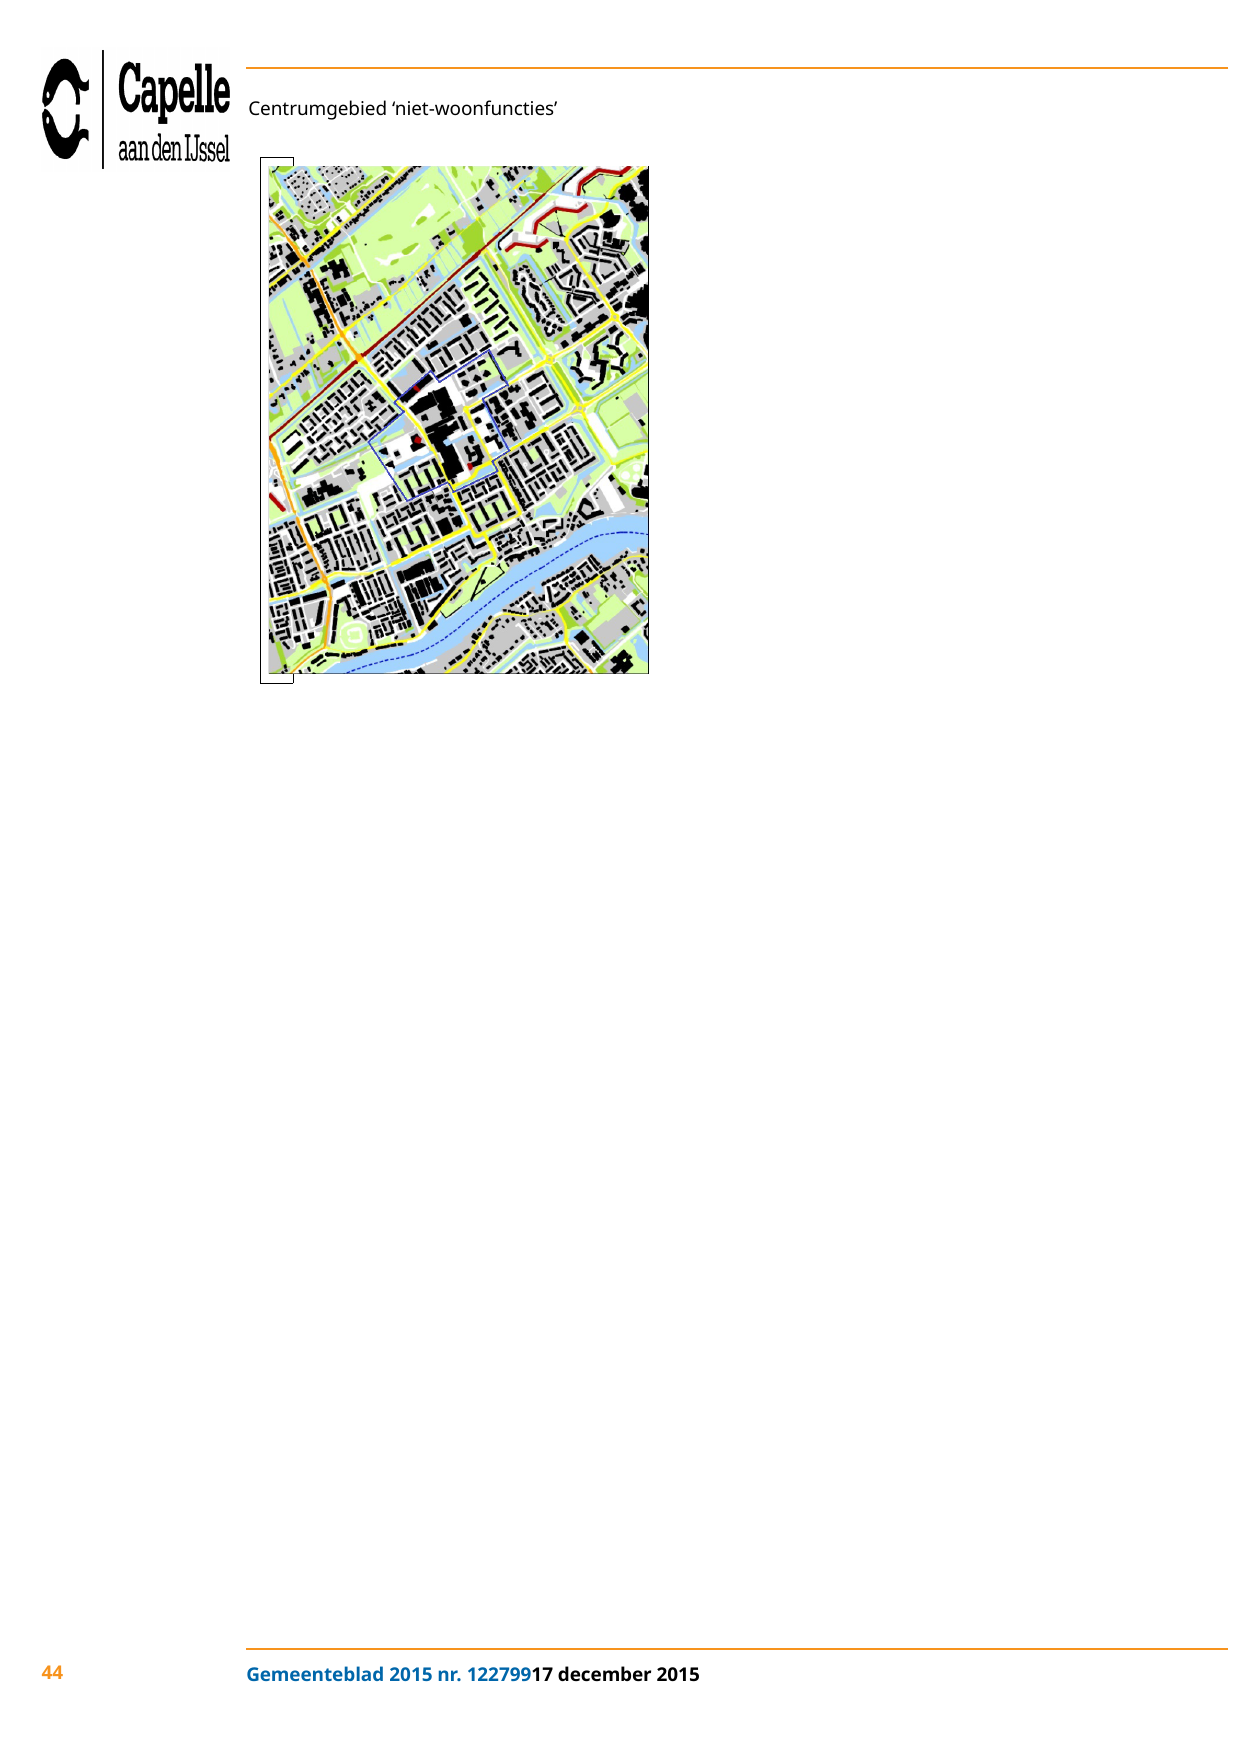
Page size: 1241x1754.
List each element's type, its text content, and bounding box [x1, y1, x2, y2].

picture [41, 47, 231, 172]
text Centrumgebied ‘niet-woonfuncties’ [248, 95, 1152, 121]
picture [268, 166, 860, 674]
